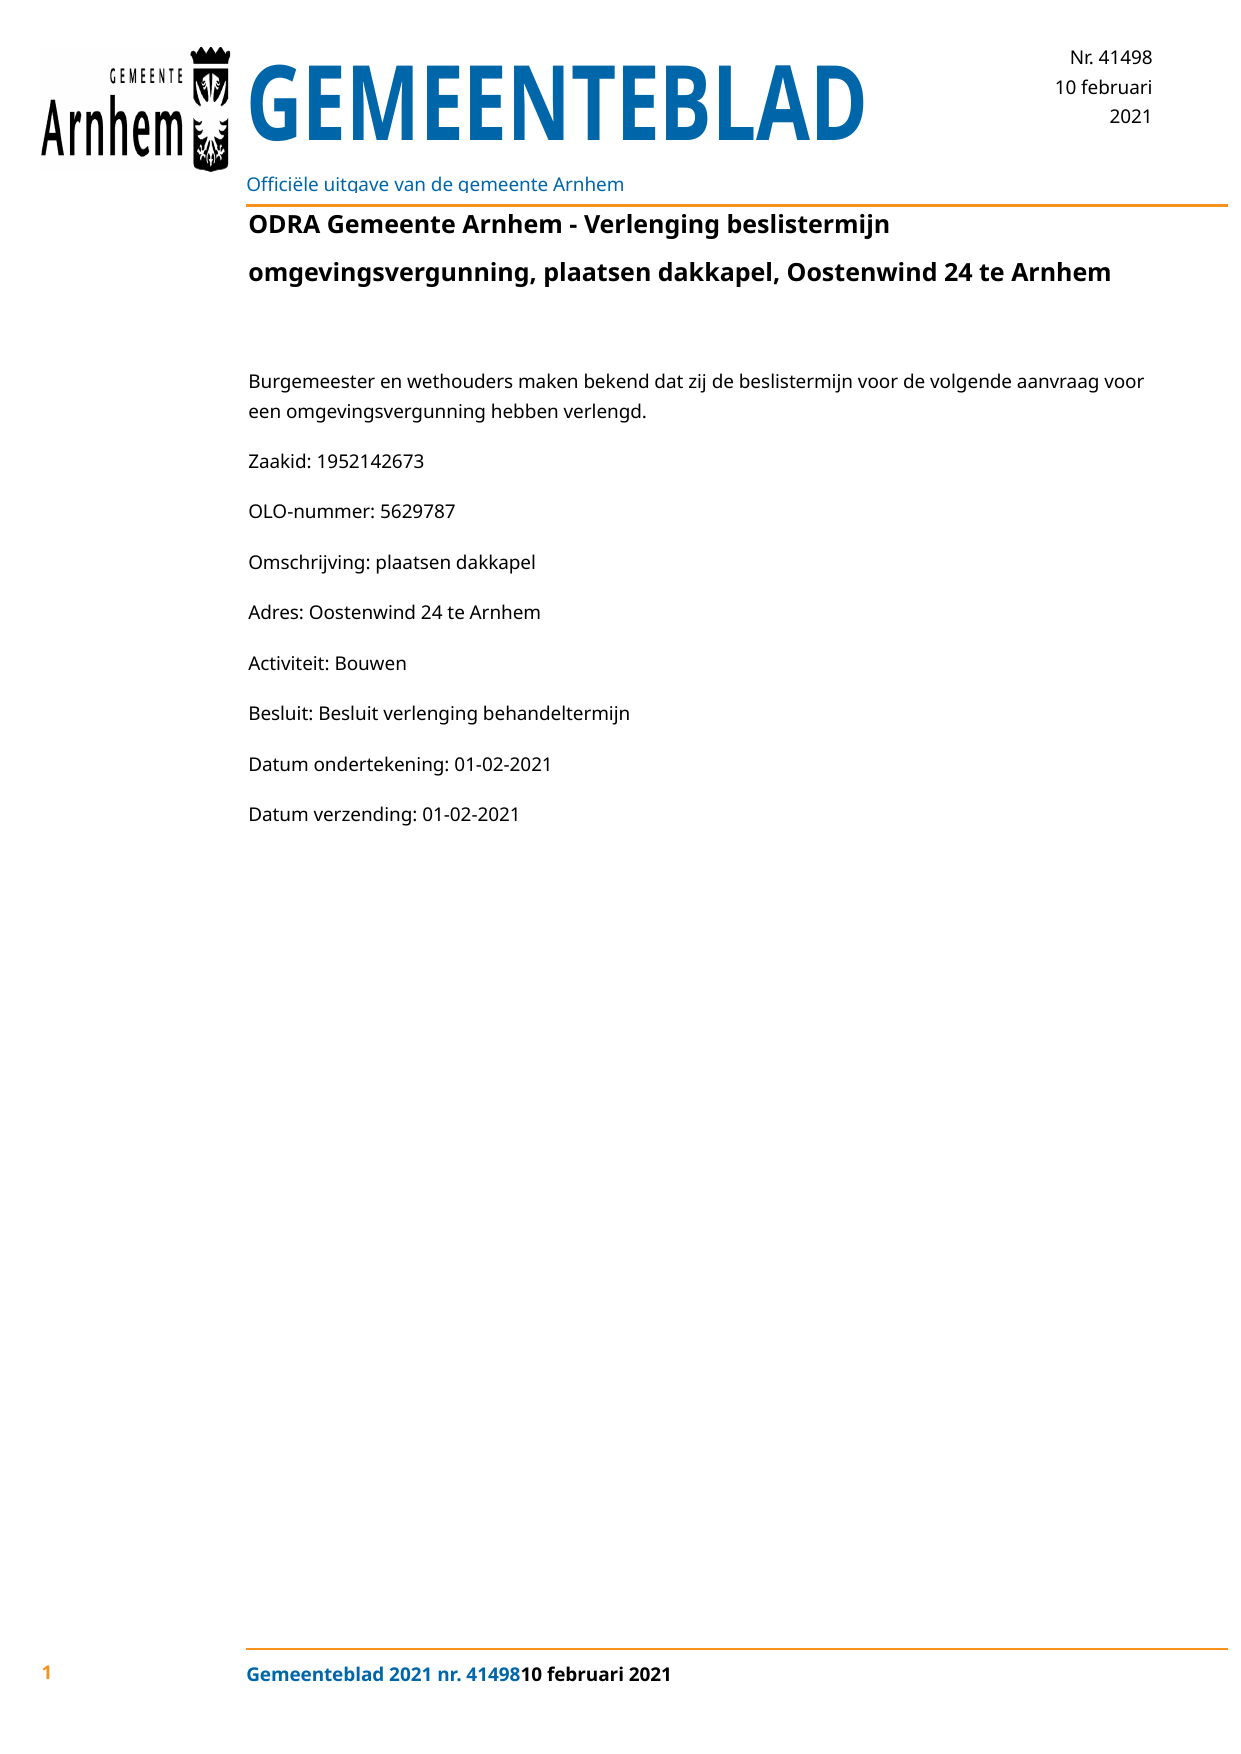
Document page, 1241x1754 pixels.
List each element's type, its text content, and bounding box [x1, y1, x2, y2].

text OLO-nummer: 5629787 [248, 499, 1152, 524]
text Datum verzending: 01-02-2021 [248, 801, 1152, 827]
text Activiteit: Bouwen [248, 650, 1152, 676]
text Zaakid: 1952142673 [248, 448, 1152, 474]
text Burgemeester en wethouders maken bekend dat zij de beslistermijn voor de volgende aanvraag voor een omgevingsvergunning hebben verlengd. [248, 368, 1152, 424]
text Omschrijving: plaatsen dakkapel [248, 549, 1152, 575]
text Adres: Oostenwind 24 te Arnhem [248, 599, 1152, 625]
text Besluit: Besluit verlenging behandeltermijn [248, 700, 1152, 726]
picture [41, 47, 231, 172]
text Datum ondertekening: 01-02-2021 [248, 751, 1152, 777]
text ODRA Gemeente Arnhem - Verlenging beslistermijn omgevingsvergunning, plaatsen dakkapel, Oostenwind 24 te Arnhem [248, 207, 1152, 288]
